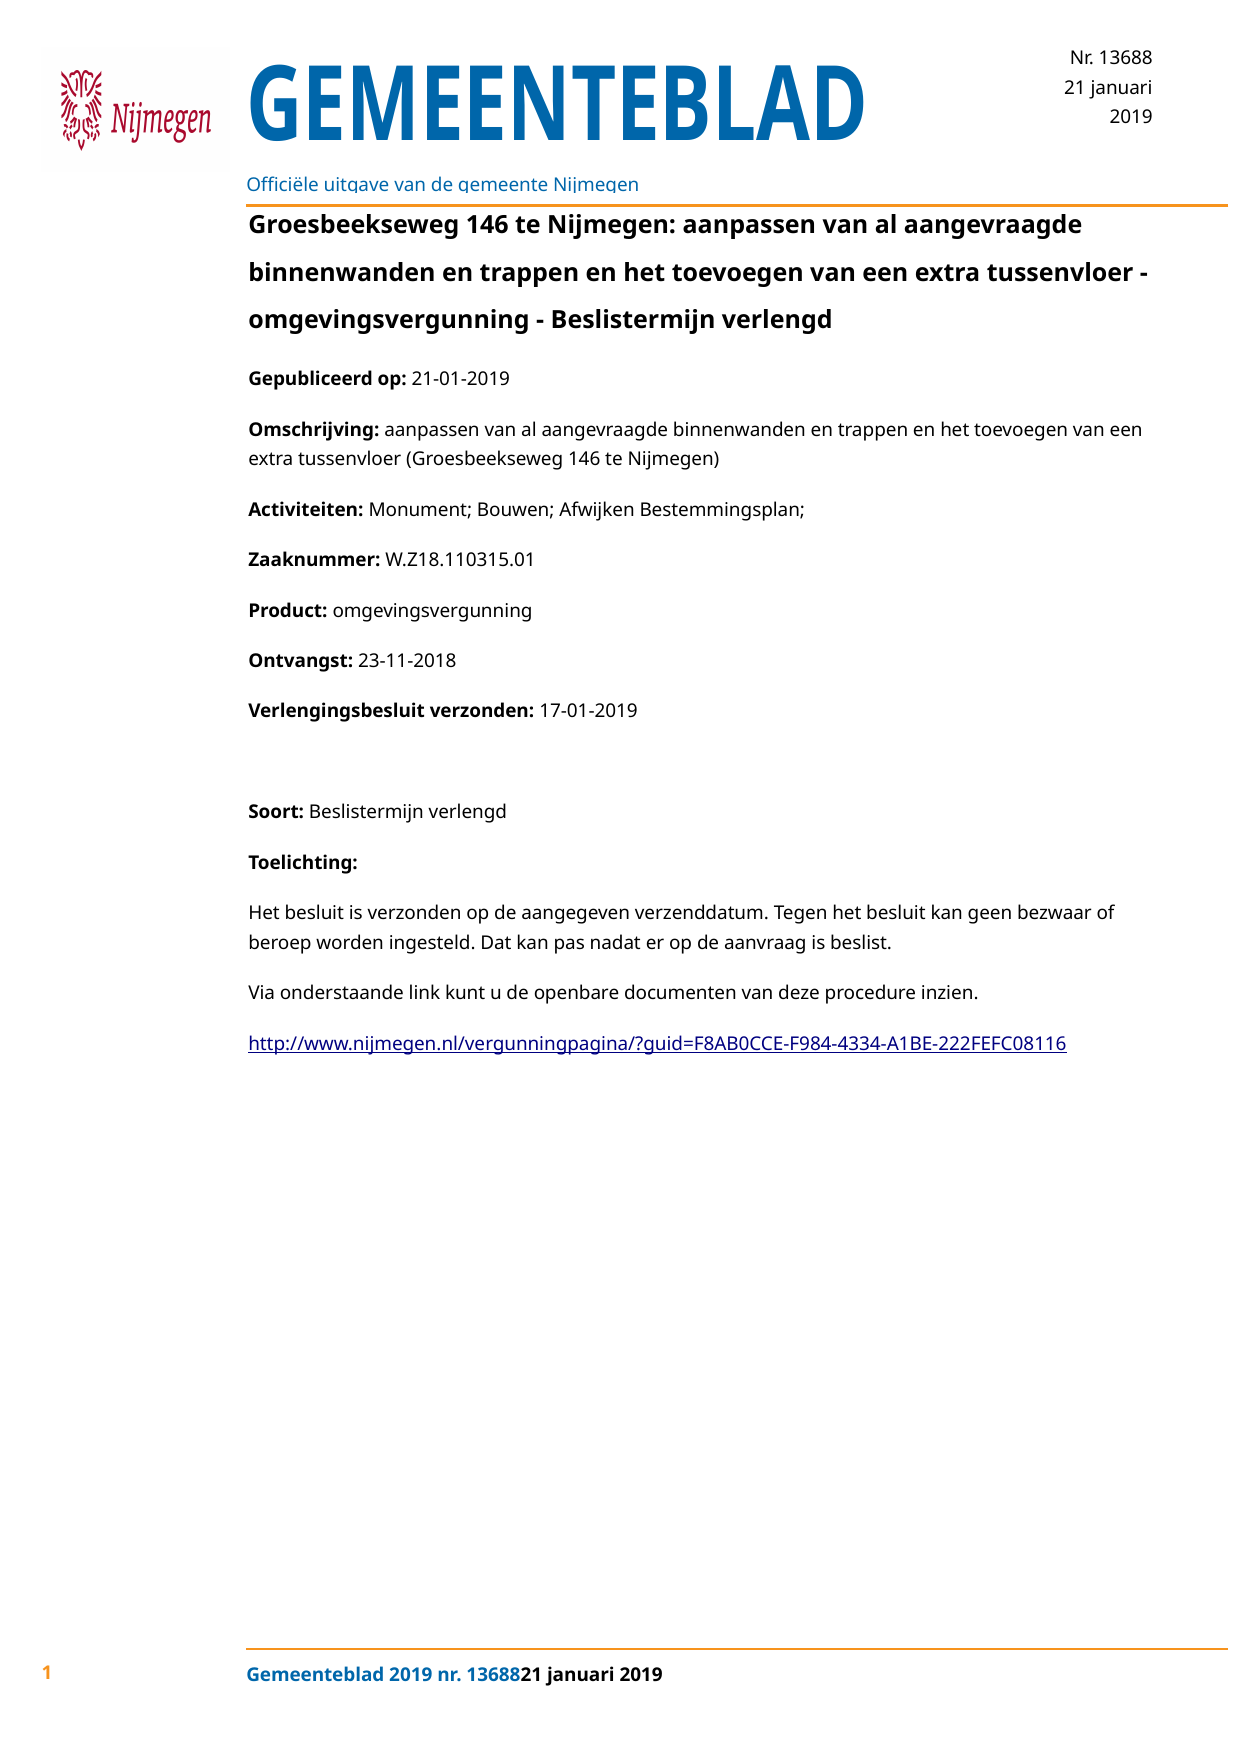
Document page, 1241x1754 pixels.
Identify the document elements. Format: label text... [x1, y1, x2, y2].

text Soort: Beslistermijn verlengd [248, 798, 1152, 824]
text Activiteiten: Monument; Bouwen; Afwijken Bestemmingsplan; [248, 496, 1152, 522]
picture [41, 47, 231, 172]
text Product: omgevingsvergunning [248, 597, 1152, 622]
text Via onderstaande link kunt u de openbare documenten van deze procedure inzien. [248, 979, 1152, 1005]
text Ontvangst: 23-11-2018 [248, 647, 1152, 673]
text http://www.nijmegen.nl/vergunningpagina/?guid=F8AB0CCE-F984-4334-A1BE-222FEFC08116 [248, 1030, 1152, 1055]
text Het besluit is verzonden op de aangegeven verzenddatum. Tegen het besluit kan geen bezwaar of beroep worden ingesteld. Dat kan pas nadat er op de aanvraag is beslist. [248, 899, 1152, 954]
text Toelichting: [248, 849, 1152, 874]
text Omschrijving: aanpassen van al aangevraagde binnenwanden en trappen en het toevoegen van een extra tussenvloer (Groesbeekseweg 146 te Nijmegen) [248, 416, 1152, 471]
text Groesbeekseweg 146 te Nijmegen: aanpassen van al aangevraagde binnenwanden en trappen en het toevoegen van een extra tussenvloer - omgevingsvergunning - Beslistermijn verlengd [248, 207, 1152, 336]
text Zaaknummer: W.Z18.110315.01 [248, 546, 1152, 572]
text Verlengingsbesluit verzonden: 17-01-2019 [248, 698, 1152, 723]
text Gepubliceerd op: 21-01-2019 [248, 366, 1152, 391]
